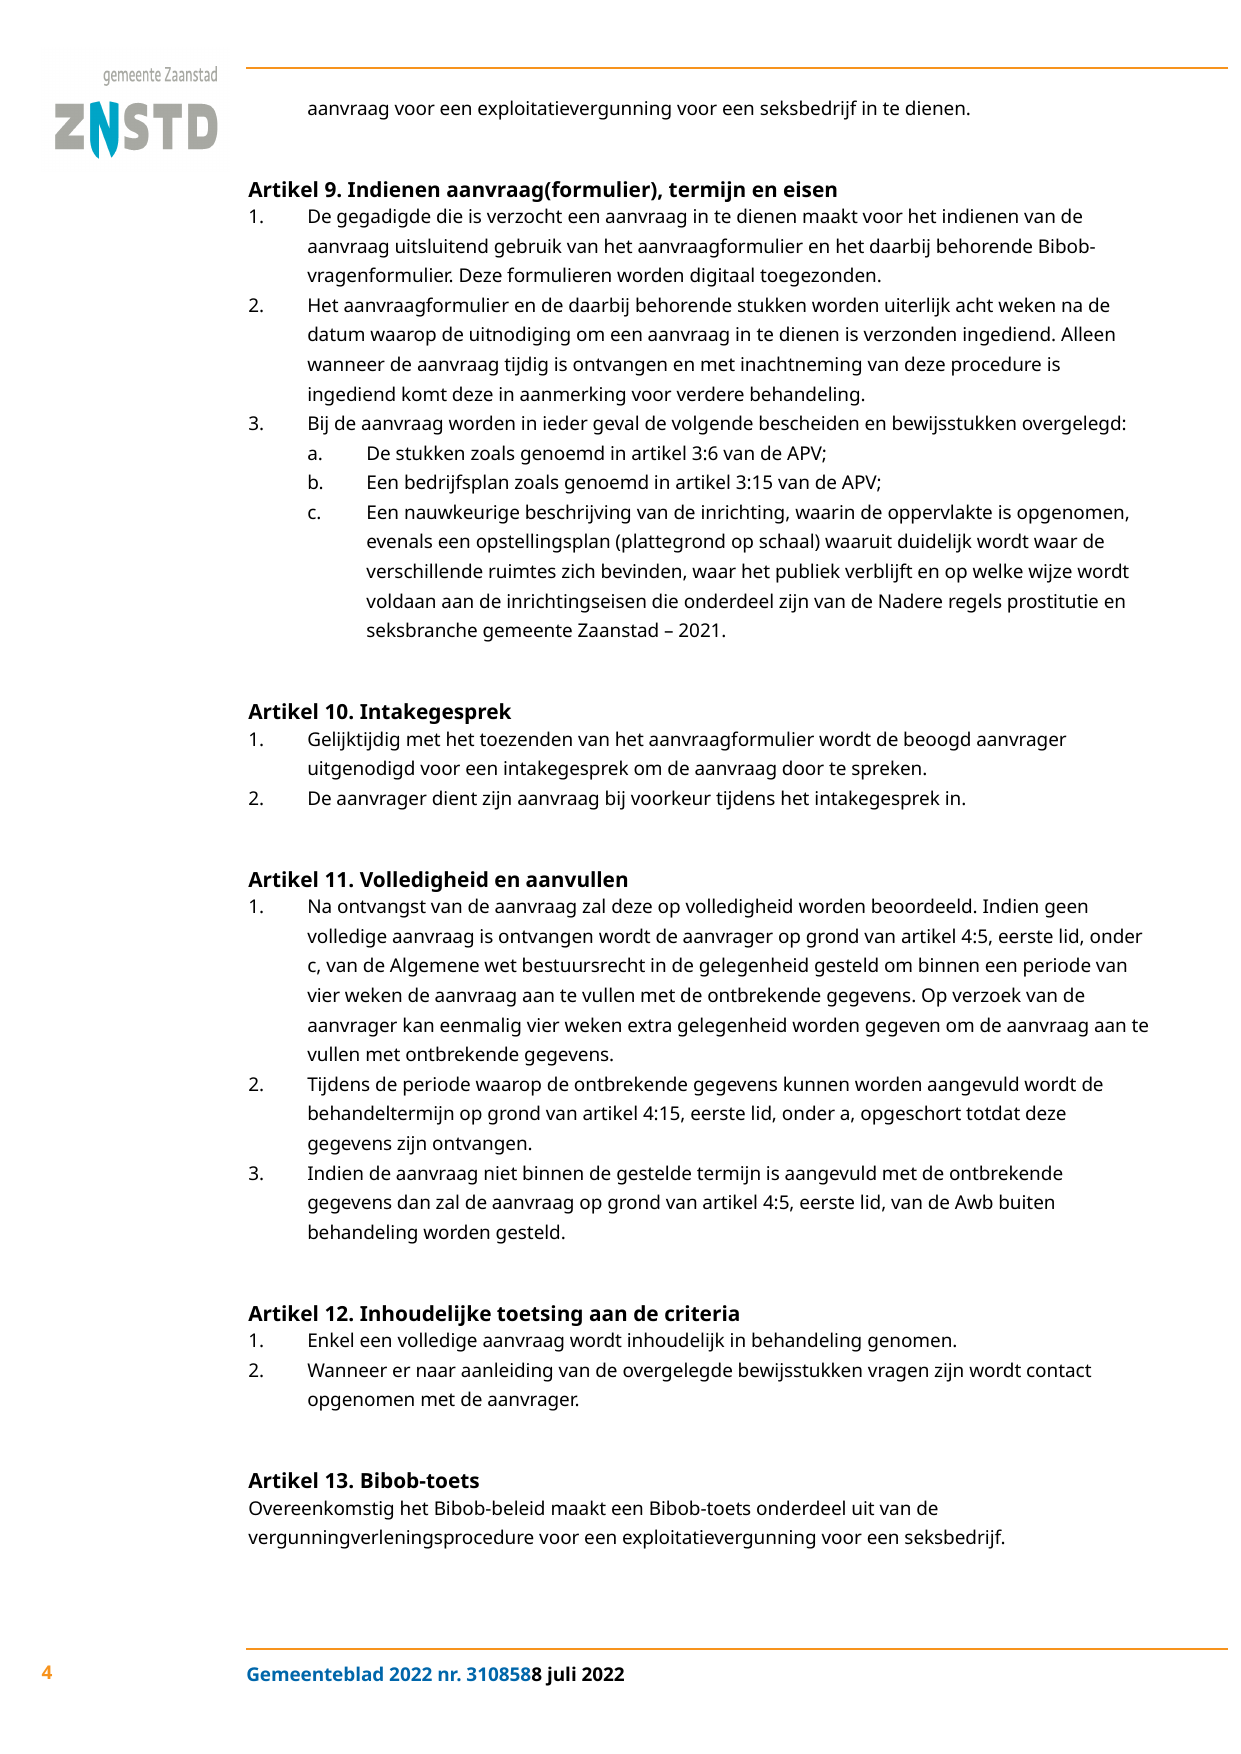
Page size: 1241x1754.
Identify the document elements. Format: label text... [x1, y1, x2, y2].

list Bij de aanvraag worden in ieder geval de volgende bescheiden en bewijsstukken overgelegd: [248, 410, 1152, 436]
list Na ontvangst van de aanvraag zal deze op volledigheid worden beoordeeld. Indien geen volledige aanvraag is ontvangen wordt de aanvrager op grond van artikel 4:5, eerste lid, onder c, van de Algemene wet bestuursrecht in de gelegenheid gesteld om binnen een periode van vier weken de aanvraag aan te vullen met de ontbrekende gegevens. Op verzoek van de aanvrager kan eenmalig vier weken extra gelegenheid worden gegeven om de aanvraag aan te vullen met ontbrekende gegevens. [248, 893, 1152, 1067]
text Artikel 13. Bibob-toets [248, 1466, 1152, 1495]
list Het aanvraagformulier en de daarbij behorende stukken worden uiterlijk acht weken na de datum waarop de uitnodiging om een aanvraag in te dienen is verzonden ingediend. Alleen wanneer de aanvraag tijdig is ontvangen en met inachtneming van deze procedure is ingediend komt deze in aanmerking voor verdere behandeling. [248, 292, 1152, 406]
list Indien de aanvraag niet binnen de gestelde termijn is aangevuld met de ontbrekende gegevens dan zal de aanvraag op grond van artikel 4:5, eerste lid, van de Awb buiten behandeling worden gesteld. [248, 1160, 1152, 1244]
list De aanvrager dient zijn aanvraag bij voorkeur tijdens het intakegesprek in. [248, 785, 1152, 811]
list De stukken zoals genoemd in artikel 3:6 van de APV; [307, 440, 1152, 466]
list De gegadigde die is verzocht een aanvraag in te dienen maakt voor het indienen van de aanvraag uitsluitend gebruik van het aanvraagformulier en het daarbij behorende Bibob-vragenformulier. Deze formulieren worden digitaal toegezonden. [248, 203, 1152, 288]
list Een nauwkeurige beschrijving van de inrichting, waarin de oppervlakte is opgenomen, evenals een opstellingsplan (plattegrond op schaal) waaruit duidelijk wordt waar de verschillende ruimtes zich bevinden, waar het publiek verblijft en op welke wijze wordt voldaan aan de inrichtingseisen die onderdeel zijn van de Nadere regels prostitutie en seksbranche gemeente Zaanstad – 2021. [307, 499, 1152, 643]
list Wanneer er naar aanleiding van de overgelegde bewijsstukken vragen zijn wordt contact opgenomen met de aanvrager. [248, 1357, 1152, 1412]
text Artikel 10. Intakegesprek [248, 697, 1152, 726]
list Enkel een volledige aanvraag wordt inhoudelijk in behandeling genomen. [248, 1327, 1152, 1353]
list Tijdens de periode waarop de ontbrekende gegevens kunnen worden aangevuld wordt de behandeltermijn op grond van artikel 4:15, eerste lid, onder a, opgeschort totdat deze gegevens zijn ontvangen. [248, 1071, 1152, 1156]
list aanvraag voor een exploitatievergunning voor een seksbedrijf in te dienen. [248, 95, 1152, 121]
text Artikel 11. Volledigheid en aanvullen [248, 865, 1152, 893]
text Overeenkomstig het Bibob-beleid maakt een Bibob-toets onderdeel uit van de vergunningverleningsprocedure voor een exploitatievergunning voor een seksbedrijf. [248, 1495, 1152, 1550]
list Een bedrijfsplan zoals genoemd in artikel 3:15 van de APV; [307, 469, 1152, 495]
picture [41, 47, 231, 172]
list Gelijktijdig met het toezenden van het aanvraagformulier wordt de beoogd aanvrager uitgenodigd voor een intakegesprek om de aanvraag door te spreken. [248, 726, 1152, 781]
text Artikel 9. Indienen aanvraag(formulier), termijn en eisen [248, 175, 1152, 203]
text Artikel 12. Inhoudelijke toetsing aan de criteria [248, 1299, 1152, 1327]
